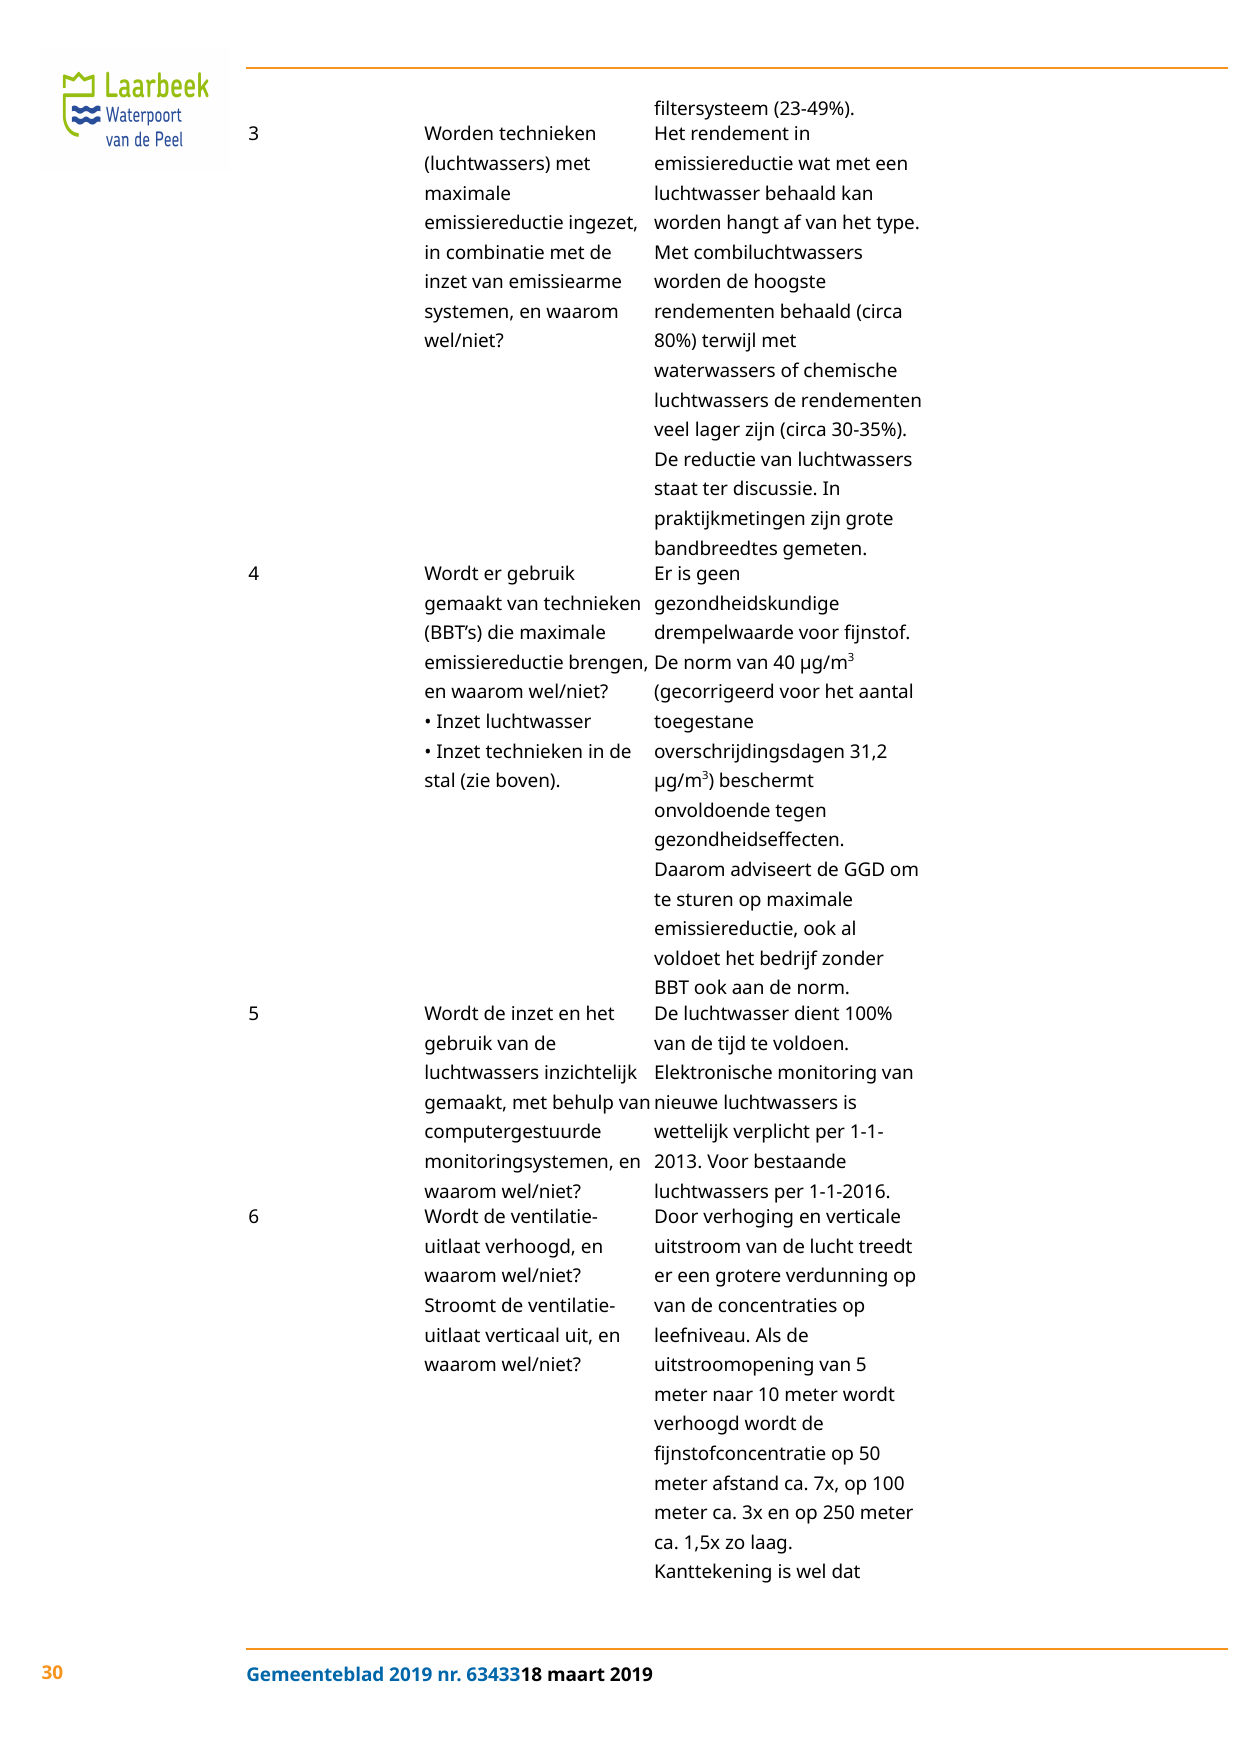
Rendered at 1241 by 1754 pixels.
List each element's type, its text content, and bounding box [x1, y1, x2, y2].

table_cell Wordt er gebruik gemaakt van technieken (BBT’s) die maximale emissiereductie brengen, en waarom wel/niet? • Inzet luchtwasser • Inzet technieken in de stal (zie boven). [424, 560, 654, 1000]
table_cell 6 [248, 1204, 424, 1584]
table_cell [424, 95, 654, 121]
picture [41, 47, 231, 172]
table_cell [922, 95, 1152, 121]
table_cell Het rendement in emissiereductie wat met een luchtwasser behaald kan worden hangt af van het type. Met combiluchtwassers worden de hoogste rendementen behaald (circa 80%) terwijl met waterwassers of chemische luchtwassers de rendementen veel lager zijn (circa 30-35%). De reductie van luchtwassers staat ter discussie. In praktijkmetingen zijn grote bandbreedtes gemeten. [654, 121, 922, 560]
table_cell [922, 1000, 1152, 1203]
table_cell 3 [248, 121, 424, 560]
table_cell [248, 95, 424, 121]
table_cell 4 [248, 560, 424, 1000]
table_cell De luchtwasser dient 100% van de tijd te voldoen. Elektronische monitoring van nieuwe luchtwassers is wettelijk verplicht per 1-1-2013. Voor bestaande luchtwassers per 1-1-2016. [654, 1000, 922, 1203]
table_cell 5 [248, 1000, 424, 1203]
table_cell [922, 121, 1152, 560]
table_cell Wordt de ventilatie-uitlaat verhoogd, en waarom wel/niet? Stroomt de ventilatie-uitlaat verticaal uit, en waarom wel/niet? [424, 1204, 654, 1584]
table_cell Er is geen gezondheidskundige drempelwaarde voor fijnstof. De norm van 40 µg/m3 (gecorrigeerd voor het aantal toegestane overschrijdingsdagen 31,2 µg/m3) beschermt onvoldoende tegen gezondheidseffecten. Daarom adviseert de GGD om te sturen op maximale emissiereductie, ook al voldoet het bedrijf zonder BBT ook aan de norm. [654, 560, 922, 1000]
table_cell Door verhoging en verticale uitstroom van de lucht treedt er een grotere verdunning op van de concentraties op leefniveau. Als de uitstroomopening van 5 meter naar 10 meter wordt verhoogd wordt de fijnstofconcentratie op 50 meter afstand ca. 7x, op 100 meter ca. 3x en op 250 meter ca. 1,5x zo laag. Kanttekening is wel dat [654, 1204, 922, 1584]
table_cell [922, 1204, 1152, 1584]
table_cell Wordt de inzet en het gebruik van de luchtwassers inzichtelijk gemaakt, met behulp van computergestuurde monitoringsystemen, en waarom wel/niet? [424, 1000, 654, 1203]
table_cell filtersysteem (23-49%). [654, 95, 922, 121]
table_cell Worden technieken (luchtwassers) met maximale emissiereductie ingezet, in combinatie met de inzet van emissiearme systemen, en waarom wel/niet? [424, 121, 654, 560]
table_cell [922, 560, 1152, 1000]
